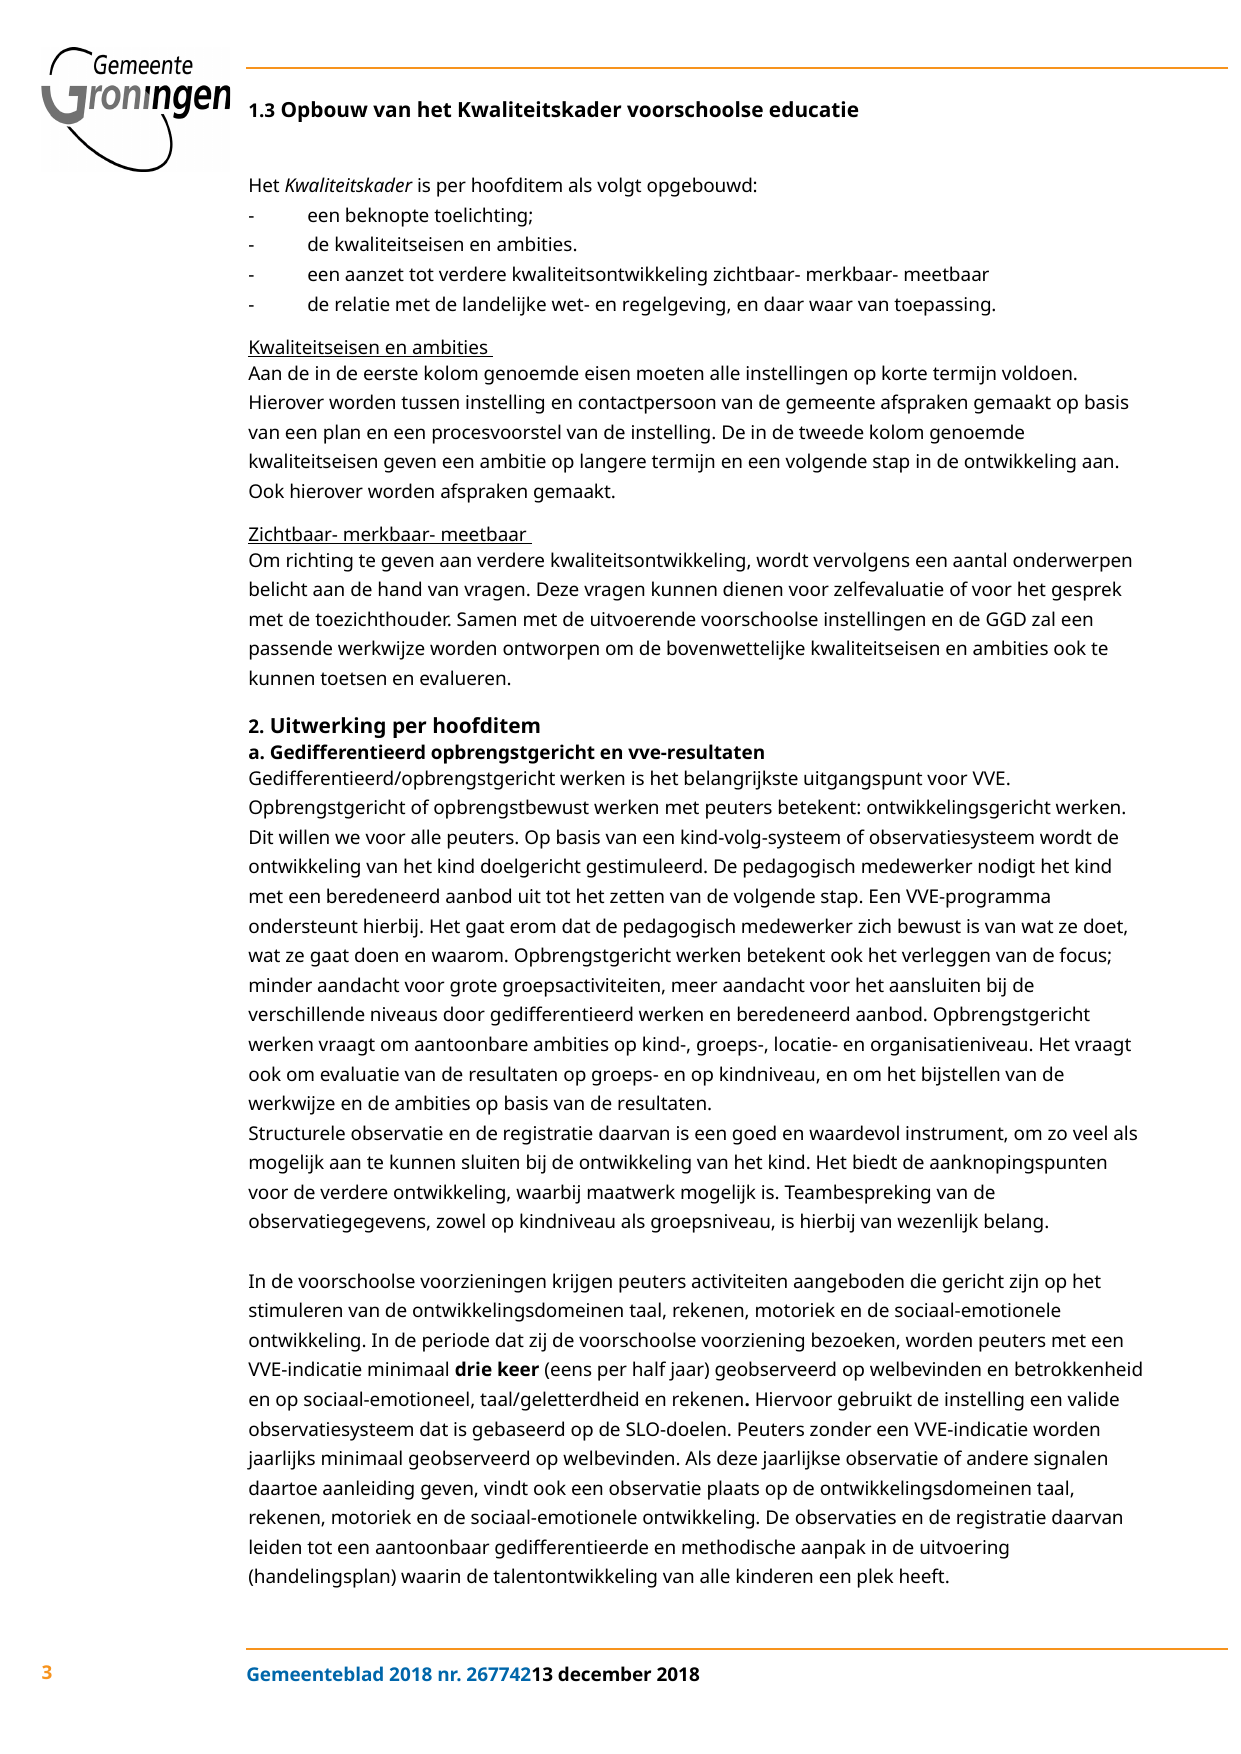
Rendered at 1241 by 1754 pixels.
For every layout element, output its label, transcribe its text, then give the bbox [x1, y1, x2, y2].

text Om richting te geven aan verdere kwaliteitsontwikkeling, wordt vervolgens een aantal onderwerpen belicht aan de hand van vragen. Deze vragen kunnen dienen voor zelfevaluatie of voor het gesprek met de toezichthouder. Samen met de uitvoerende voorschoolse instellingen en de GGD zal een passende werkwijze worden ontworpen om de bovenwettelijke kwaliteitseisen en ambities ook te kunnen toetsen en evalueren. [248, 547, 1152, 691]
text Zichtbaar- merkbaar- meetbaar [248, 521, 1152, 547]
text 2. Uitwerking per hoofditem [248, 711, 1152, 739]
text Gedifferentieerd/opbrengstgericht werken is het belangrijkste uitgangspunt voor VVE. Opbrengstgericht of opbrengstbewust werken met peuters betekent: ontwikkelingsgericht werken. Dit willen we voor alle peuters. Op basis van een kind-volg-systeem of observatiesysteem wordt de ontwikkeling van het kind doelgericht gestimuleerd. De pedagogisch medewerker nodigt het kind met een beredeneerd aanbod uit tot het zetten van de volgende stap. Een VVE-programma ondersteunt hierbij. Het gaat erom dat de pedagogisch medewerker zich bewust is van wat ze doet, wat ze gaat doen en waarom. Opbrengstgericht werken betekent ook het verleggen van de focus; minder aandacht voor grote groepsactiviteiten, meer aandacht voor het aansluiten bij de verschillende niveaus door gedifferentieerd werken en beredeneerd aanbod. Opbrengstgericht werken vraagt om aantoonbare ambities op kind-, groeps-, locatie- en organisatieniveau. Het vraagt ook om evaluatie van de resultaten op groeps- en op kindniveau, en om het bijstellen van de werkwijze en de ambities op basis van de resultaten. [248, 765, 1152, 1116]
text Kwaliteitseisen en ambities [248, 334, 1152, 360]
picture [41, 47, 231, 172]
text In de voorschoolse voorzieningen krijgen peuters activiteiten aangeboden die gericht zijn op het stimuleren van de ontwikkelingsdomeinen taal, rekenen, motoriek en de sociaal-emotionele ontwikkeling. In de periode dat zij de voorschoolse voorziening bezoeken, worden peuters met een VVE-indicatie minimaal drie keer (eens per half jaar) geobserveerd op welbevinden en betrokkenheid en op sociaal-emotioneel, taal/geletterdheid en rekenen. Hiervoor gebruikt de instelling een valide observatiesysteem dat is gebaseerd op de SLO-doelen. Peuters zonder een VVE-indicatie worden jaarlijks minimaal geobserveerd op welbevinden. Als deze jaarlijkse observatie of andere signalen daartoe aanleiding geven, vindt ook een observatie plaats op de ontwikkelingsdomeinen taal, rekenen, motoriek en de sociaal-emotionele ontwikkeling. De observaties en de registratie daarvan leiden tot een aantoonbaar gedifferentieerde en methodische aanpak in de uitvoering (handelingsplan) waarin de talentontwikkeling van alle kinderen een plek heeft. [248, 1268, 1152, 1589]
text Aan de in de eerste kolom genoemde eisen moeten alle instellingen op korte termijn voldoen. Hierover worden tussen instelling en contactpersoon van de gemeente afspraken gemaakt op basis van een plan en een procesvoorstel van de instelling. De in de tweede kolom genoemde kwaliteitseisen geven een ambitie op langere termijn en een volgende stap in de ontwikkeling aan. Ook hierover worden afspraken gemaakt. [248, 360, 1152, 504]
text Het Kwaliteitskader is per hoofditem als volgt opgebouwd: [248, 172, 1152, 198]
text Structurele observatie en de registratie daarvan is een goed en waardevol instrument, om zo veel als mogelijk aan te kunnen sluiten bij de ontwikkeling van het kind. Het biedt de aanknopingspunten voor de verdere ontwikkeling, waarbij maatwerk mogelijk is. Teambespreking van de observatiegegevens, zowel op kindniveau als groepsniveau, is hierbij van wezenlijk belang. [248, 1120, 1152, 1234]
list een aanzet tot verdere kwaliteitsontwikkeling zichtbaar- merkbaar- meetbaar [248, 261, 1152, 287]
list de relatie met de landelijke wet- en regelgeving, en daar waar van toepassing. [248, 291, 1152, 317]
text a. Gedifferentieerd opbrengstgericht en vve-resultaten [248, 739, 1152, 765]
list een beknopte toelichting; [248, 202, 1152, 228]
list de kwaliteitseisen en ambities. [248, 232, 1152, 257]
text 1.3 Opbouw van het Kwaliteitskader voorschoolse educatie [248, 95, 1152, 123]
